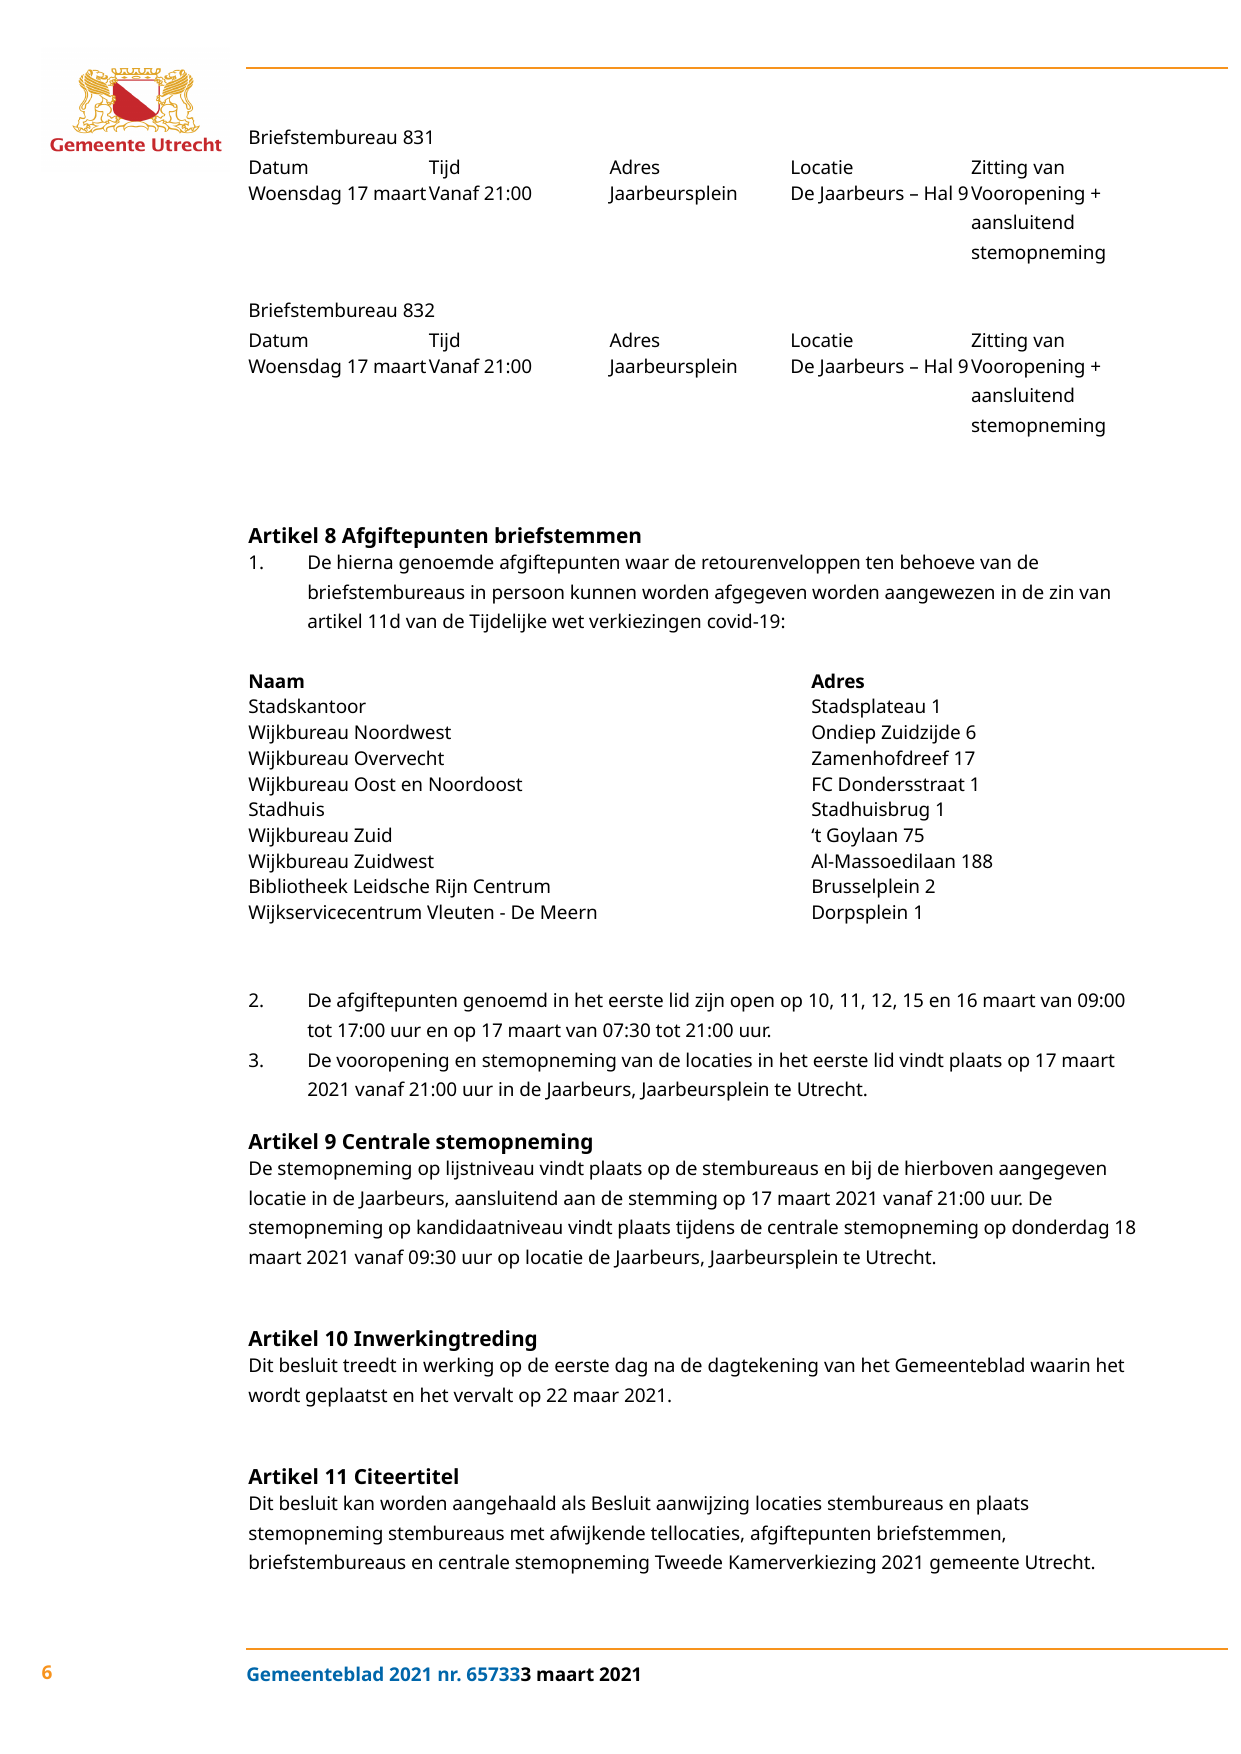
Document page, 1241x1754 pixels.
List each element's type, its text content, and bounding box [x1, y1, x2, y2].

table_header Zitting van [971, 154, 1152, 180]
table_header Zitting van [971, 327, 1152, 353]
table_cell Al-Massoedilaan 188 [811, 848, 1152, 874]
table_cell Ondiep Zuidzijde 6 [811, 719, 1152, 745]
table_cell Zamenhofdreef 17 [811, 745, 1152, 771]
text Briefstembureau 831 [248, 124, 1152, 150]
text Artikel 11 Citeertitel [248, 1462, 1152, 1490]
table_cell Stadskantoor [248, 694, 811, 719]
list De hierna genoemde afgiftepunten waar de retourenveloppen ten behoeve van de briefstembureaus in persoon kunnen worden afgegeven worden aangewezen in de zin van artikel 11d van de Tijdelijke wet verkiezingen covid-19: [248, 549, 1152, 634]
list De afgiftepunten genoemd in het eerste lid zijn open op 10, 11, 12, 15 en 16 maart van 09:00 tot 17:00 uur en op 17 maart van 07:30 tot 21:00 uur. [248, 988, 1152, 1043]
table_cell Wijkbureau Zuid [248, 822, 811, 848]
table_cell Vooropening + aansluitend stemopneming [971, 180, 1152, 265]
text Briefstembureau 832 [248, 297, 1152, 323]
table_cell Bibliotheek Leidsche Rijn Centrum [248, 874, 811, 899]
table_cell De Jaarbeurs – Hal 9 [790, 180, 971, 265]
table_cell Woensdag 17 maart [248, 353, 429, 438]
table_cell Wijkservicecentrum Vleuten - De Meern [248, 900, 811, 925]
text De stemopneming op lijstniveau vindt plaats op de stembureaus en bij de hierboven aangegeven locatie in de Jaarbeurs, aansluitend aan de stemming op 17 maart 2021 vanaf 21:00 uur. De stemopneming op kandidaatniveau vindt plaats tijdens de centrale stemopneming op donderdag 18 maart 2021 vanaf 09:30 uur op locatie de Jaarbeurs, Jaarbeursplein te Utrecht. [248, 1155, 1152, 1270]
table_cell Wijkbureau Oost en Noordoost [248, 771, 811, 797]
table_cell Wijkbureau Zuidwest [248, 848, 811, 874]
table_cell Jaarbeursplein [609, 180, 790, 265]
table_header Locatie [790, 154, 971, 180]
table_header Tijd [429, 154, 609, 180]
text Artikel 10 Inwerkingtreding [248, 1324, 1152, 1352]
list De vooropening en stemopneming van de locaties in het eerste lid vindt plaats op 17 maart 2021 vanaf 21:00 uur in de Jaarbeurs, Jaarbeursplein te Utrecht. [248, 1047, 1152, 1102]
table_header Adres [609, 154, 790, 180]
text Dit besluit treedt in werking op de eerste dag na de dagtekening van het Gemeenteblad waarin het wordt geplaatst en het vervalt op 22 maar 2021. [248, 1352, 1152, 1408]
table_cell Woensdag 17 maart [248, 180, 429, 265]
table_header Naam [248, 668, 811, 694]
table_cell Stadhuisbrug 1 [811, 797, 1152, 822]
table_cell Brusselplein 2 [811, 874, 1152, 899]
table_cell Stadhuis [248, 797, 811, 822]
table_cell ‘t Goylaan 75 [811, 822, 1152, 848]
table_header Tijd [429, 327, 609, 353]
table_header Adres [609, 327, 790, 353]
table_cell De Jaarbeurs – Hal 9 [790, 353, 971, 438]
table_cell Dorpsplein 1 [811, 900, 1152, 925]
table_cell Vanaf 21:00 [429, 180, 609, 265]
table_header Datum [248, 154, 429, 180]
text Artikel 9 Centrale stemopneming [248, 1127, 1152, 1155]
table_cell Vanaf 21:00 [429, 353, 609, 438]
table_cell Vooropening + aansluitend stemopneming [971, 353, 1152, 438]
table_cell Wijkbureau Noordwest [248, 719, 811, 745]
table_header Locatie [790, 327, 971, 353]
table_cell Stadsplateau 1 [811, 694, 1152, 719]
table_header Datum [248, 327, 429, 353]
table_header Adres [811, 668, 1152, 694]
table_cell FC Dondersstraat 1 [811, 771, 1152, 797]
text Artikel 8 Afgiftepunten briefstemmen [248, 521, 1152, 549]
table_cell Wijkbureau Overvecht [248, 745, 811, 771]
picture [41, 47, 231, 172]
table_cell Jaarbeursplein [609, 353, 790, 438]
text Dit besluit kan worden aangehaald als Besluit aanwijzing locaties stembureaus en plaats stemopneming stembureaus met afwijkende tellocaties, afgiftepunten briefstemmen, briefstembureaus en centrale stemopneming Tweede Kamerverkiezing 2021 gemeente Utrecht. [248, 1490, 1152, 1575]
